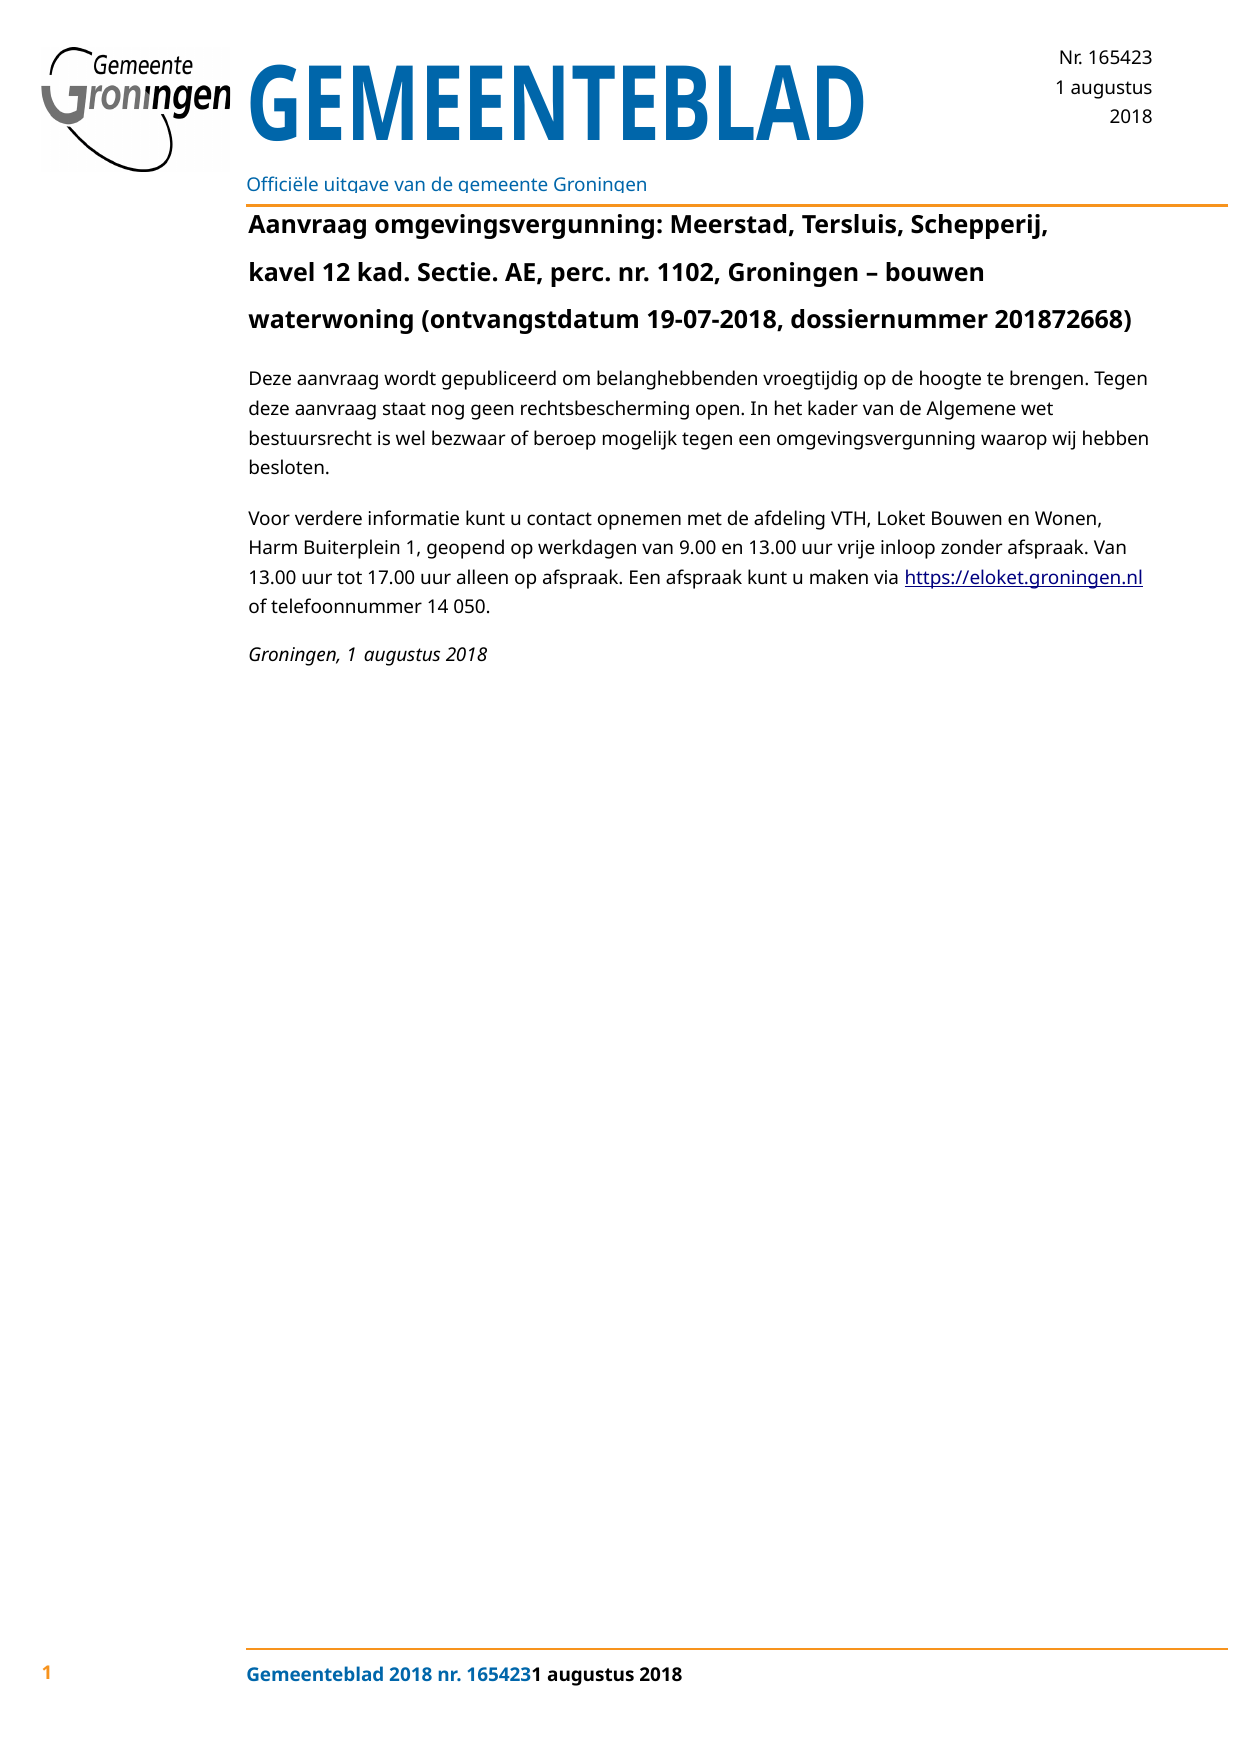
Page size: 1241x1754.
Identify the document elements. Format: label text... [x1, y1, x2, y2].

picture [41, 47, 231, 172]
text Voor verdere informatie kunt u contact opnemen met de afdeling VTH, Loket Bouwen en Wonen, Harm Buiterplein 1, geopend op werkdagen van 9.00 en 13.00 uur vrije inloop zonder afspraak. Van 13.00 uur tot 17.00 uur alleen op afspraak. Een afspraak kunt u maken via https://eloket.groningen.nl of telefoonnummer 14 050. [248, 505, 1152, 619]
text Groningen, 1 augustus 2018 [248, 641, 1152, 667]
text Aanvraag omgevingsvergunning: Meerstad, Tersluis, Schepperij, kavel 12 kad. Sectie. AE, perc. nr. 1102, Groningen – bouwen waterwoning (ontvangstdatum 19-07-2018, dossiernummer 201872668) [248, 207, 1152, 336]
text Deze aanvraag wordt gepubliceerd om belanghebbenden vroegtijdig op de hoogte te brengen. Tegen deze aanvraag staat nog geen rechtsbescherming open. In het kader van de Algemene wet bestuursrecht is wel bezwaar of beroep mogelijk tegen een omgevingsvergunning waarop wij hebben besloten. [248, 366, 1152, 480]
